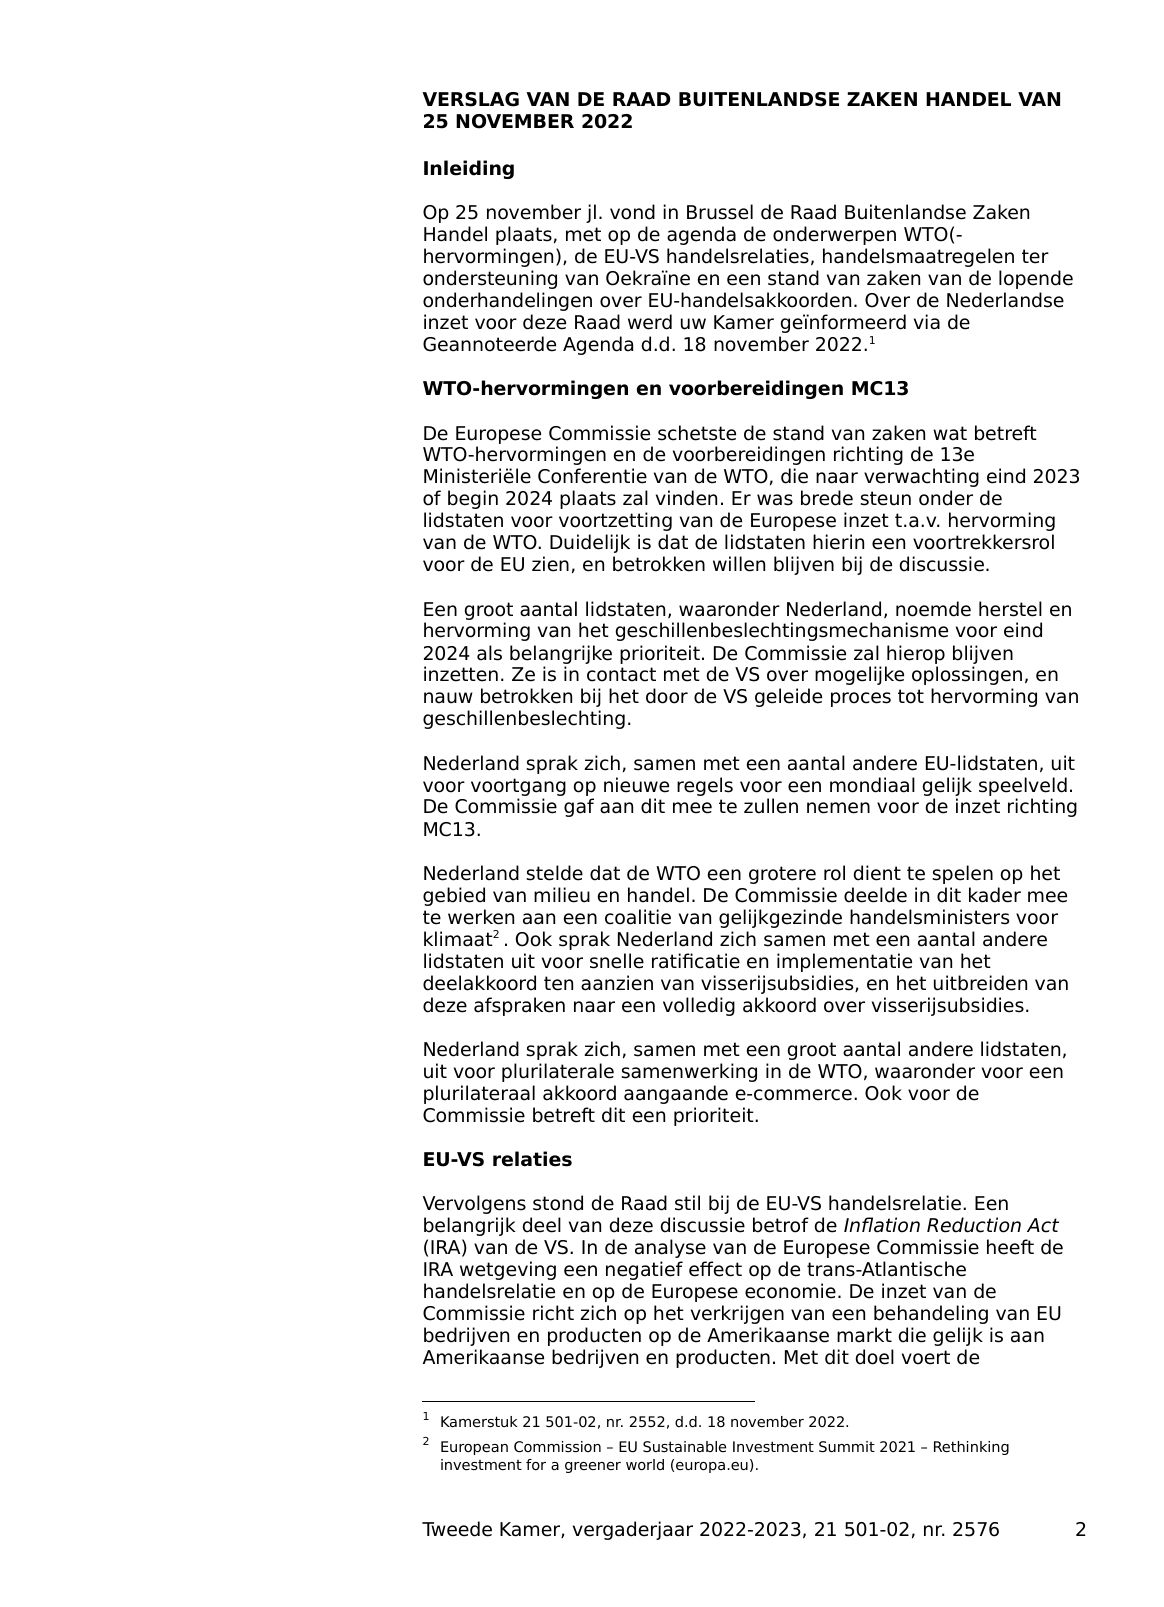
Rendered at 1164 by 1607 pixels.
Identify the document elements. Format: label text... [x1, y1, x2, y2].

text Vervolgens stond de Raad stil bij de EU-VS handelsrelatie. Een belangrijk deel van deze discussie betrof de Inflation Reduction Act (IRA) van de VS. In de analyse van de Europese Commissie heeft de IRA wetgeving een negatief effect op de trans-Atlantische handelsrelatie en op de Europese economie. De inzet van de Commissie richt zich op het verkrijgen van een behandeling van EU bedrijven en producten op de Amerikaanse markt die gelijk is aan Amerikaanse bedrijven en producten. Met dit doel voert de [422, 1193, 1087, 1369]
subtitle WTO-hervormingen en voorbereidingen MC13 [422, 378, 1087, 400]
subtitle Inleiding [422, 158, 1087, 180]
text Op 25 november jl. vond in Brussel de Raad Buitenlandse Zaken Handel plaats, met op de agenda de onderwerpen WTO(-hervormingen), de EU-VS handelsrelaties, handelsmaatregelen ter ondersteuning van Oekraïne en een stand van zaken van de lopende onderhandelingen over EU-handelsakkoorden. Over de Nederlandse inzet voor deze Raad werd uw Kamer geïnformeerd via de Geannoteerde Agenda d.d. 18 november 2022. [422, 202, 1087, 356]
text De Europese Commissie schetste de stand van zaken wat betreft WTO-hervormingen en de voorbereidingen richting de 13e Ministeriële Conferentie van de WTO, die naar verwachting eind 2023 of begin 2024 plaats zal vinden. Er was brede steun onder de lidstaten voor voortzetting van de Europese inzet t.a.v. hervorming van de WTO. Duidelijk is dat de lidstaten hierin een voortrekkersrol voor de EU zien, en betrokken willen blijven bij de discussie. [422, 422, 1087, 576]
subtitle VERSLAG VAN DE RAAD BUITENLANDSE ZAKEN HANDEL VAN 25 NOVEMBER 2022 [422, 89, 1087, 133]
text European Commission – EU Sustainable Investment Summit 2021 – Rethinking investment for a greener world (europa.eu). [422, 1435, 1087, 1474]
text Kamerstuk 21 501-02, nr. 2552, d.d. 18 november 2022. [422, 1410, 1087, 1432]
text Een groot aantal lidstaten, waaronder Nederland, noemde herstel en hervorming van het geschillenbeslechtingsmechanisme voor eind 2024 als belangrijke prioriteit. De Commissie zal hierop blijven inzetten. Ze is in contact met de VS over mogelijke oplossingen, en nauw betrokken bij het door de VS geleide proces tot hervorming van geschillenbeslechting. [422, 598, 1087, 730]
text Nederland stelde dat de WTO een grotere rol dient te spelen op het gebied van milieu en handel. De Commissie deelde in dit kader mee te werken aan een coalitie van gelijkgezinde handelsministers voor klimaat. Ook sprak Nederland zich samen met een aantal andere lidstaten uit voor snelle ratificatie en implementatie van het deelakkoord ten aanzien van visserijsubsidies, en het uitbreiden van deze afspraken naar een volledig akkoord over visserijsubsidies. [422, 863, 1087, 1016]
text Nederland sprak zich, samen met een groot aantal andere lidstaten, uit voor plurilaterale samenwerking in de WTO, waaronder voor een plurilateraal akkoord aangaande e-commerce. Ook voor de Commissie betreft dit een prioriteit. [422, 1039, 1087, 1127]
text Nederland sprak zich, samen met een aantal andere EU-lidstaten, uit voor voortgang op nieuwe regels voor een mondiaal gelijk speelveld. De Commissie gaf aan dit mee te zullen nemen voor de inzet richting MC13. [422, 752, 1087, 840]
subtitle EU-VS relaties [422, 1149, 1087, 1171]
